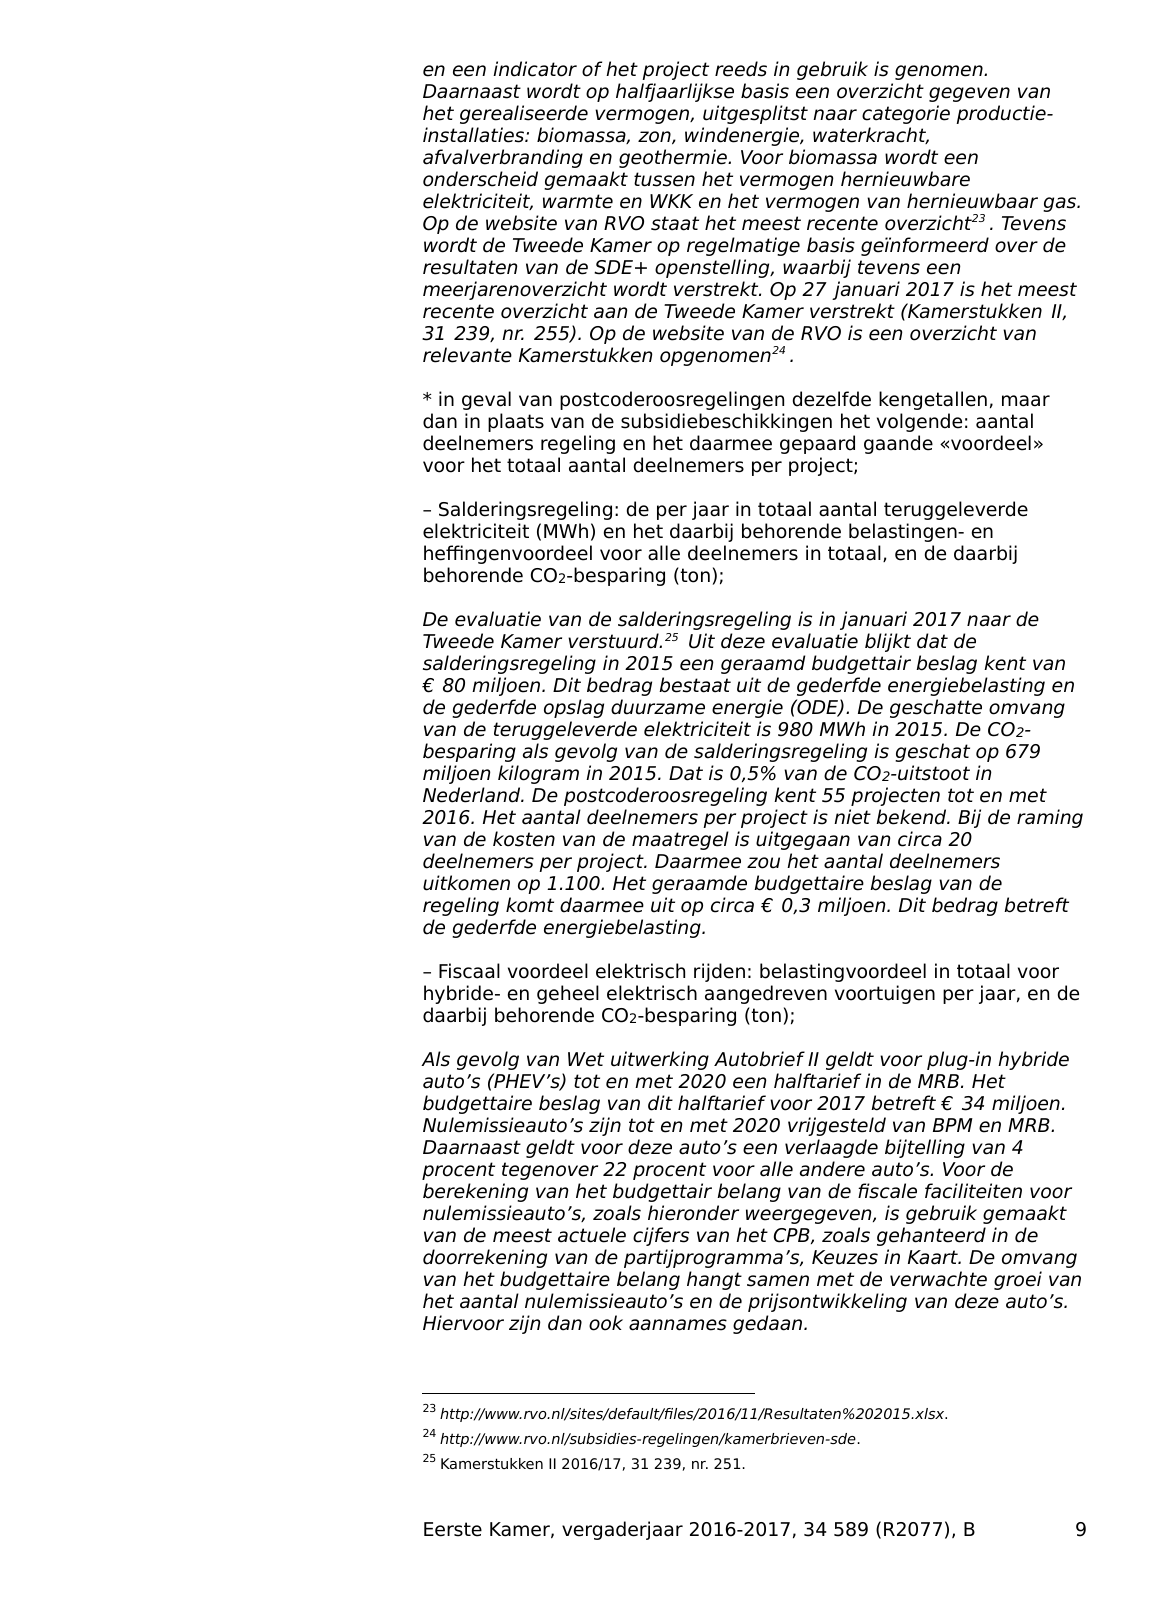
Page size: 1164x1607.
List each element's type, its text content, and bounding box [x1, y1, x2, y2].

text – Salderingsregeling: de per jaar in totaal aantal teruggeleverde elektriciteit (MWh) en het daarbij behorende belastingen- en heffingenvoordeel voor alle deelnemers in totaal, en de daarbij behorende CO2-besparing (ton); [422, 499, 1087, 587]
text * in geval van postcoderoosregelingen dezelfde kengetallen, maar dan in plaats van de subsidiebeschikkingen het volgende: aantal deelnemers regeling en het daarmee gepaard gaande «voordeel» voor het totaal aantal deelnemers per project; [422, 389, 1087, 477]
text Kamerstukken II 2016/17, 31 239, nr. 251. [422, 1452, 1087, 1474]
text Als gevolg van Wet uitwerking Autobrief II geldt voor plug-in hybride auto’s (PHEV’s) tot en met 2020 een halftarief in de MRB. Het budgettaire beslag van dit halftarief voor 2017 betreft € 34 miljoen. Nulemissieauto’s zijn tot en met 2020 vrijgesteld van BPM en MRB. Daarnaast geldt voor deze auto’s een verlaagde bijtelling van 4 procent tegenover 22 procent voor alle andere auto’s. Voor de berekening van het budgettair belang van de fiscale faciliteiten voor nulemissieauto’s, zoals hieronder weergegeven, is gebruik gemaakt van de meest actuele cijfers van het CPB, zoals gehanteerd in de doorrekening van de partijprogramma’s, Keuzes in Kaart. De omvang van het budgettaire belang hangt samen met de verwachte groei van het aantal nulemissieauto’s en de prijsontwikkeling van deze auto’s. Hiervoor zijn dan ook aannames gedaan. [422, 1049, 1087, 1335]
text http://www.rvo.nl/subsidies-regelingen/kamerbrieven-sde. [422, 1427, 1087, 1449]
text De evaluatie van de salderingsregeling is in januari 2017 naar de Tweede Kamer verstuurd. Uit deze evaluatie blijkt dat de salderingsregeling in 2015 een geraamd budgettair beslag kent van € 80 miljoen. Dit bedrag bestaat uit de gederfde energiebelasting en de gederfde opslag duurzame energie (ODE). De geschatte omvang van de teruggeleverde elektriciteit is 980 MWh in 2015. De CO2-besparing als gevolg van de salderingsregeling is geschat op 679 miljoen kilogram in 2015. Dat is 0,5% van de CO2-uitstoot in Nederland. De postcoderoosregeling kent 55 projecten tot en met 2016. Het aantal deelnemers per project is niet bekend. Bij de raming van de kosten van de maatregel is uitgegaan van circa 20 deelnemers per project. Daarmee zou het aantal deelnemers uitkomen op 1.100. Het geraamde budgettaire beslag van de regeling komt daarmee uit op circa € 0,3 miljoen. Dit bedrag betreft de gederfde energiebelasting. [422, 609, 1087, 939]
text http://www.rvo.nl/sites/default/files/2016/11/Resultaten%202015.xlsx. [422, 1402, 1087, 1424]
text en een indicator of het project reeds in gebruik is genomen. Daarnaast wordt op halfjaarlijkse basis een overzicht gegeven van het gerealiseerde vermogen, uitgesplitst naar categorie productie-installaties: biomassa, zon, windenergie, waterkracht, afvalverbranding en geothermie. Voor biomassa wordt een onderscheid gemaakt tussen het vermogen hernieuwbare elektriciteit, warmte en WKK en het vermogen van hernieuwbaar gas. Op de website van RVO staat het meest recente overzicht. Tevens wordt de Tweede Kamer op regelmatige basis geïnformeerd over de resultaten van de SDE+ openstelling, waarbij tevens een meerjarenoverzicht wordt verstrekt. Op 27 januari 2017 is het meest recente overzicht aan de Tweede Kamer verstrekt (Kamerstukken II, 31 239, nr. 255). Op de website van de RVO is een overzicht van relevante Kamerstukken opgenomen. [422, 59, 1087, 367]
text – Fiscaal voordeel elektrisch rijden: belastingvoordeel in totaal voor hybride- en geheel elektrisch aangedreven voortuigen per jaar, en de daarbij behorende CO2-besparing (ton); [422, 961, 1087, 1027]
